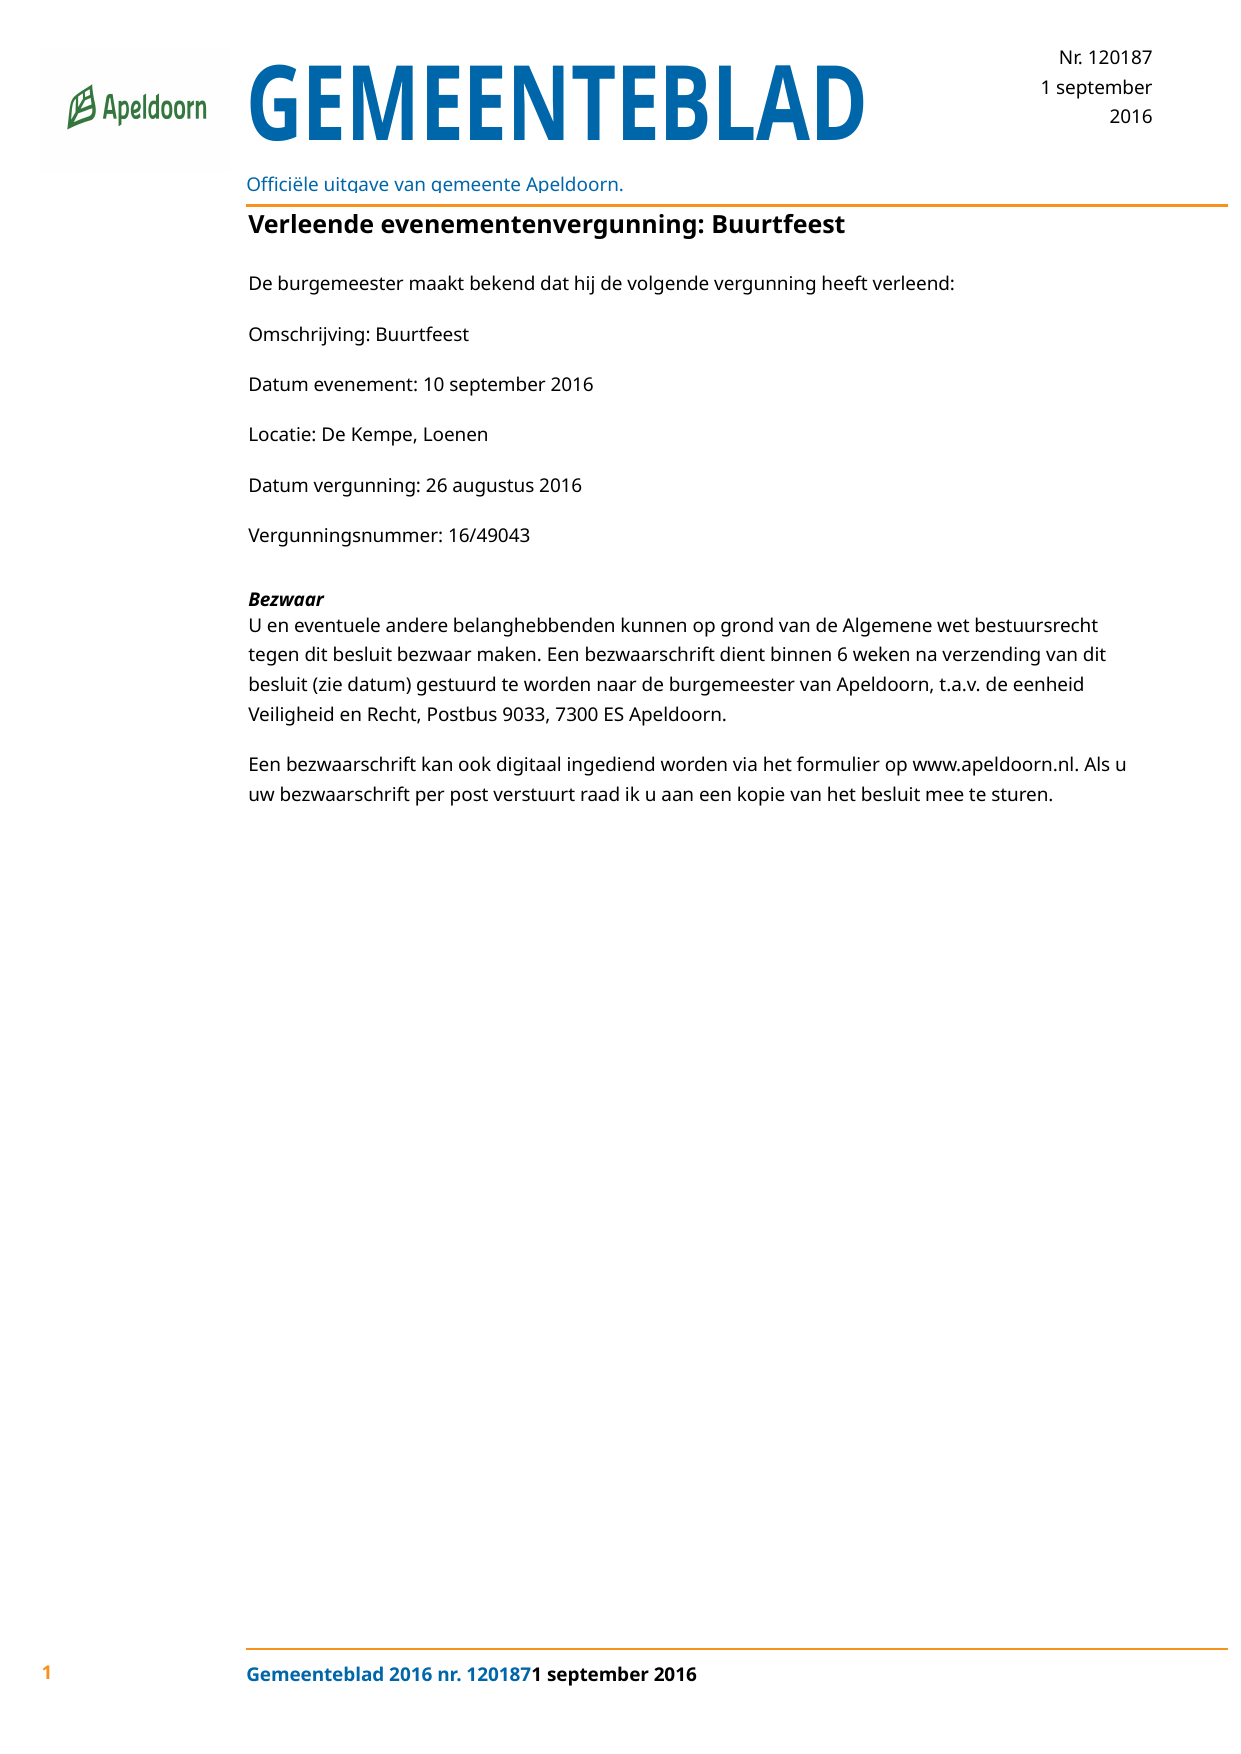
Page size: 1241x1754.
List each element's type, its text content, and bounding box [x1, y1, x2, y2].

text U en eventuele andere belanghebbenden kunnen op grond van de Algemene wet bestuursrecht tegen dit besluit bezwaar maken. Een bezwaarschrift dient binnen 6 weken na verzending van dit besluit (zie datum) gestuurd te worden naar de burgemeester van Apeldoorn, t.a.v. de eenheid Veiligheid en Recht, Postbus 9033, 7300 ES Apeldoorn. [248, 612, 1152, 727]
text Omschrijving: Buurtfeest [248, 321, 1152, 346]
text Locatie: De Kempe, Loenen [248, 422, 1152, 447]
text Bezwaar [248, 586, 1152, 612]
text Een bezwaarschrift kan ook digitaal ingediend worden via het formulier op www.apeldoorn.nl. Als u uw bezwaarschrift per post verstuurt raad ik u aan een kopie van het besluit mee te sturen. [248, 751, 1152, 807]
picture [41, 47, 231, 172]
text Datum vergunning: 26 augustus 2016 [248, 472, 1152, 498]
text De burgemeester maakt bekend dat hij de volgende vergunning heeft verleend: [248, 270, 1152, 296]
text Verleende evenementenvergunning: Buurtfeest [248, 207, 1152, 241]
text Datum evenement: 10 september 2016 [248, 371, 1152, 397]
text Vergunningsnummer: 16/49043 [248, 522, 1152, 548]
